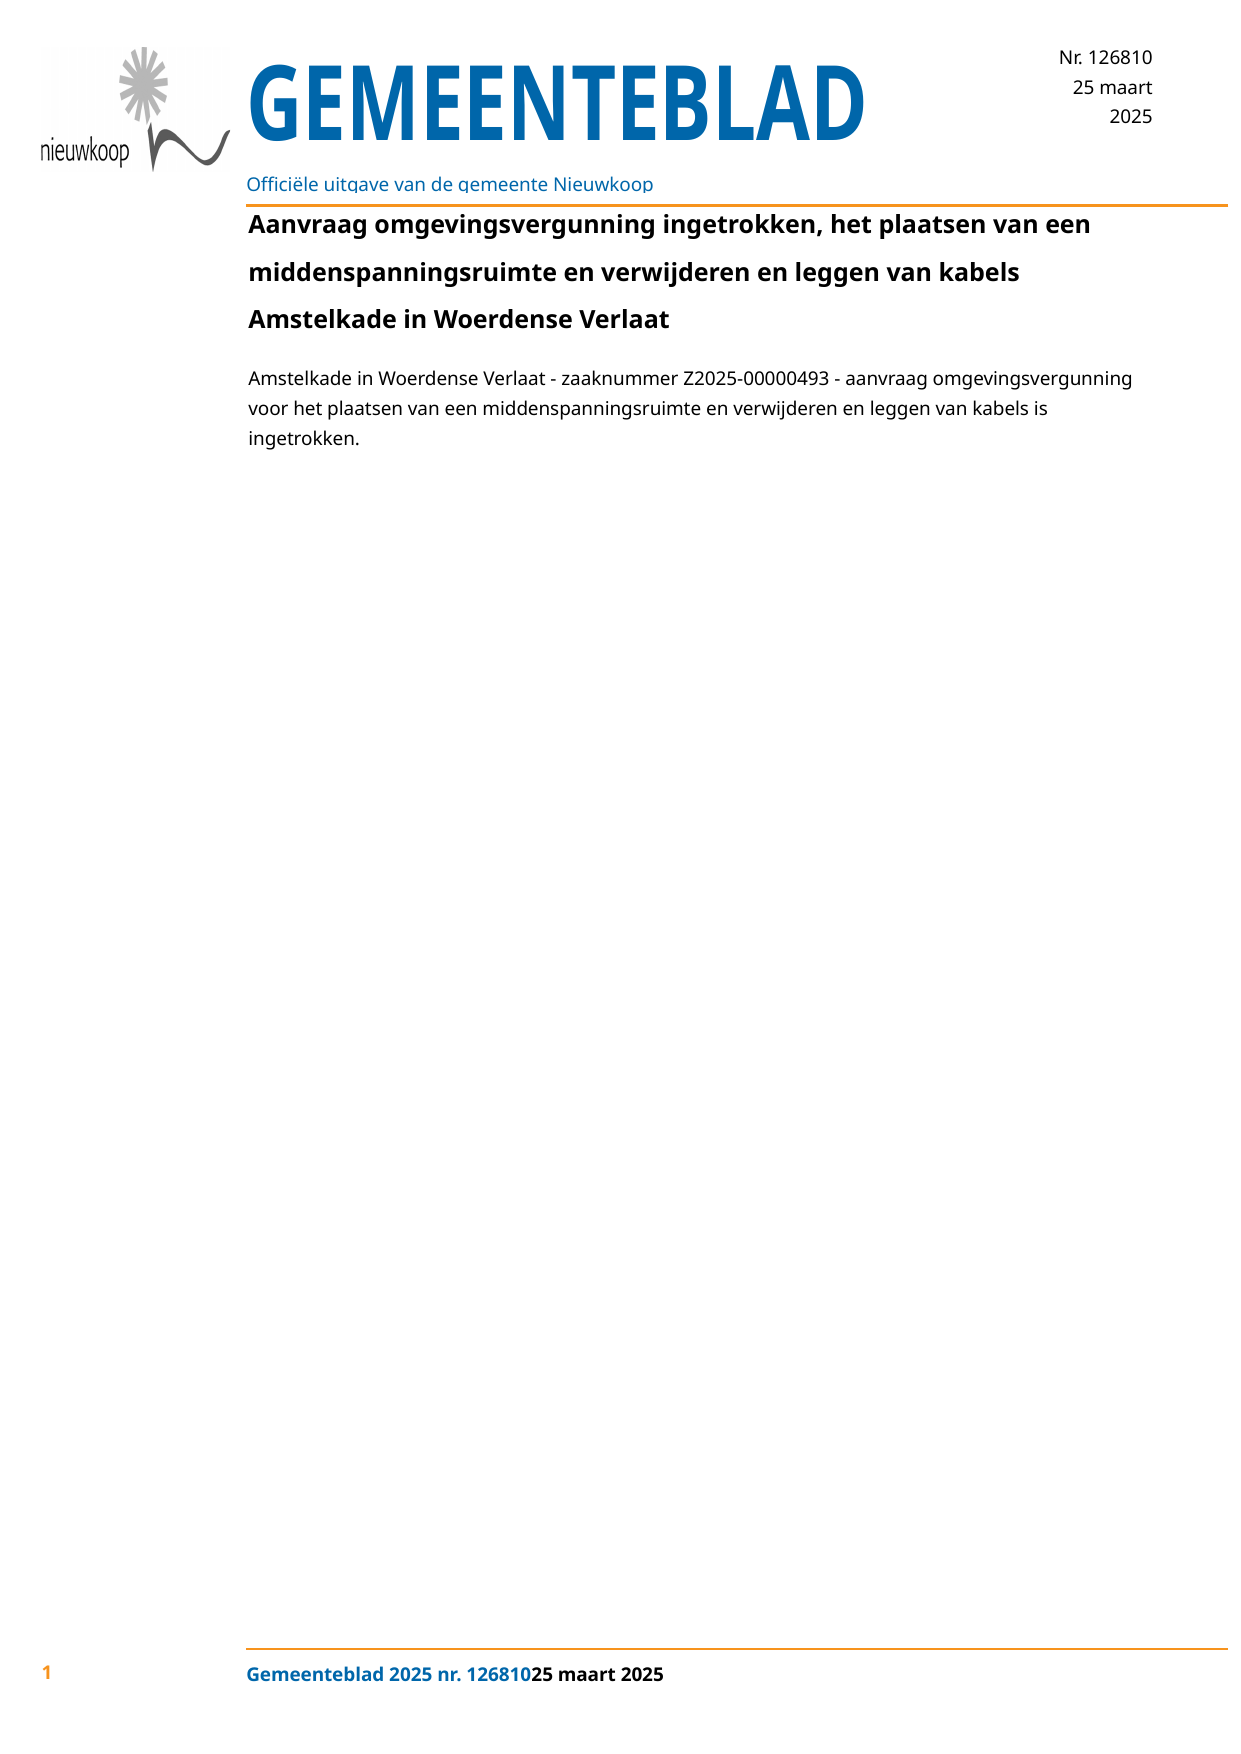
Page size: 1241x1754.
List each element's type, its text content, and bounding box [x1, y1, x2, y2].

picture [41, 47, 231, 172]
text Amstelkade in Woerdense Verlaat - zaaknummer Z2025-00000493 - aanvraag omgevingsvergunning voor het plaatsen van een middenspanningsruimte en verwijderen en leggen van kabels is ingetrokken. [248, 366, 1152, 450]
text Aanvraag omgevingsvergunning ingetrokken, het plaatsen van een middenspanningsruimte en verwijderen en leggen van kabels Amstelkade in Woerdense Verlaat [248, 207, 1152, 336]
